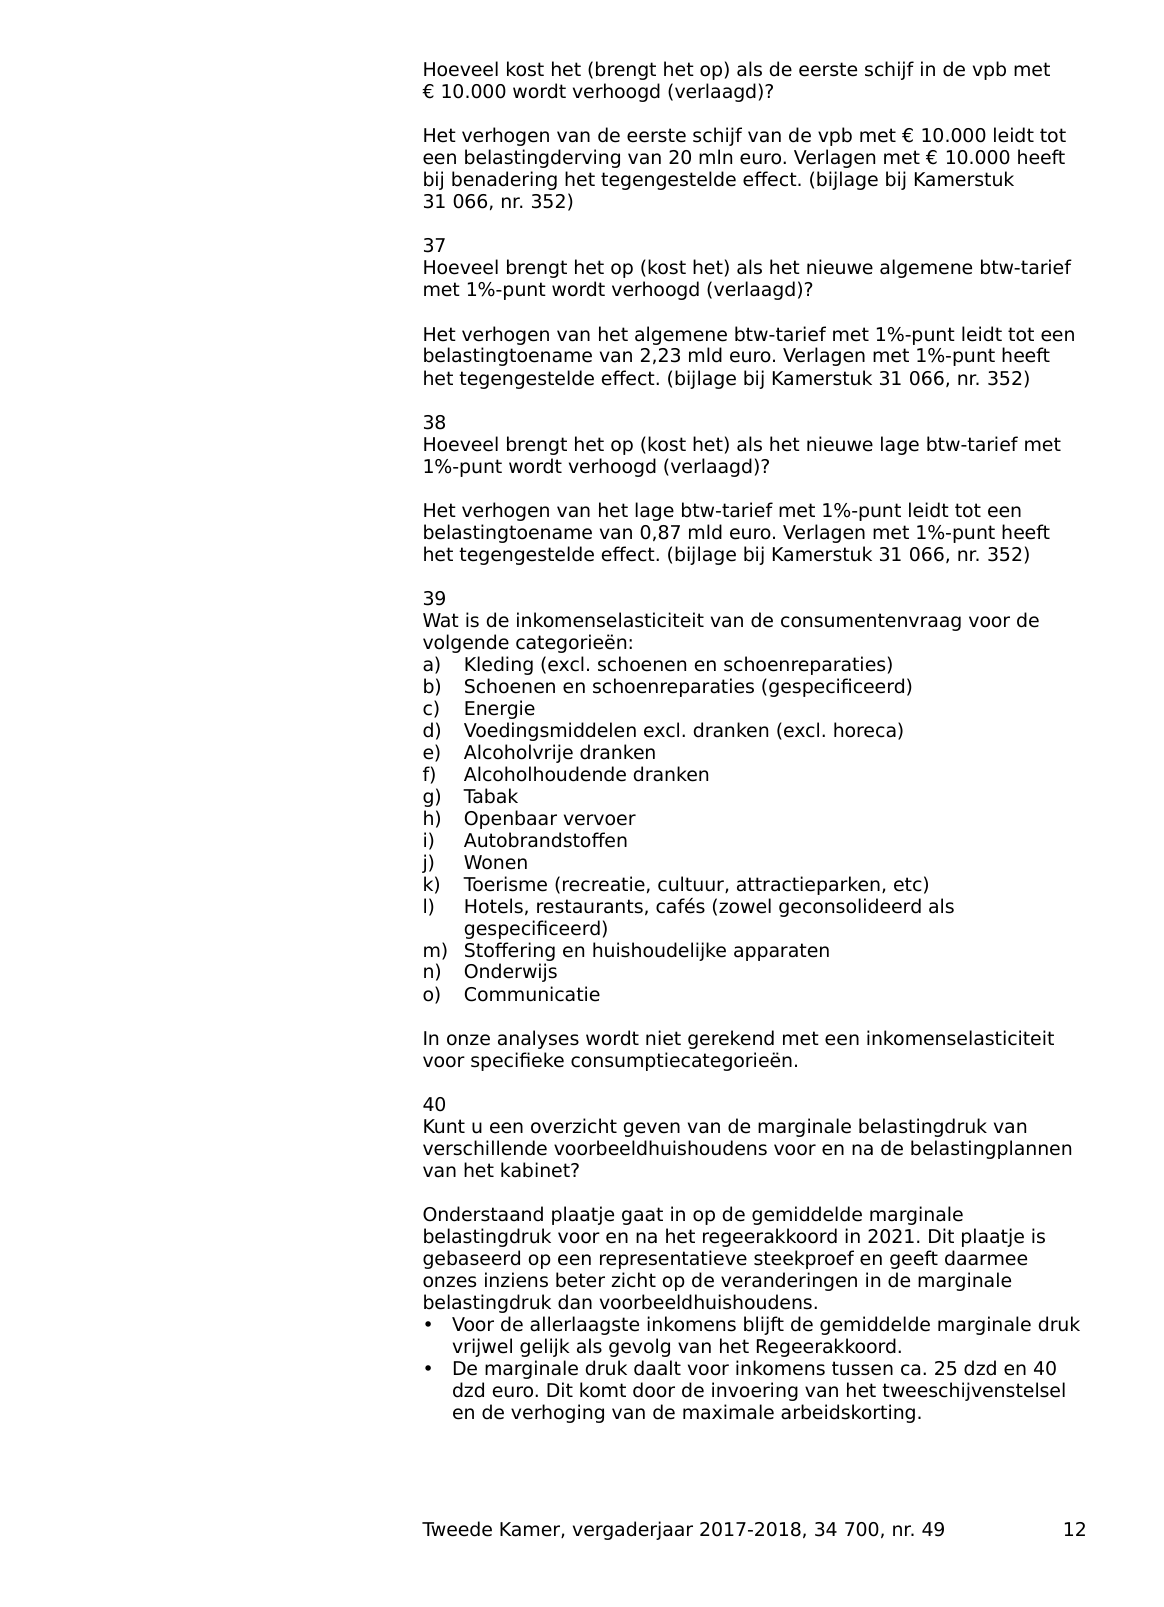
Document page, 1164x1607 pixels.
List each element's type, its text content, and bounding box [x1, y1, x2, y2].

text m) Stoffering en huishoudelijke apparaten [422, 939, 1087, 961]
text • Voor de allerlaagste inkomens blijft de gemiddelde marginale druk vrijwel gelijk als gevolg van het Regeerakkoord. [422, 1314, 1087, 1358]
text c) Energie [422, 698, 1087, 720]
text h) Openbaar vervoer [422, 808, 1087, 829]
text e) Alcoholvrije dranken [422, 742, 1087, 764]
text i) Autobrandstoffen [422, 829, 1087, 852]
text Hoeveel kost het (brengt het op) als de eerste schijf in de vpb met € 10.000 wordt verhoogd (verlaagd)? [422, 59, 1087, 103]
text Het verhogen van het lage btw-tarief met 1%-punt leidt tot een belastingtoename van 0,87 mld euro. Verlagen met 1%-punt heeft het tegengestelde effect. (bijlage bij Kamerstuk 31 066, nr. 352) [422, 500, 1087, 566]
text 39 [422, 588, 1087, 610]
text d) Voedingsmiddelen excl. dranken (excl. horeca) [422, 720, 1087, 742]
text Wat is de inkomenselasticiteit van de consumentenvraag voor de volgende categorieën: [422, 610, 1087, 654]
text k) Toerisme (recreatie, cultuur, attractieparken, etc) [422, 873, 1087, 896]
text 38 [422, 412, 1087, 433]
text Het verhogen van het algemene btw-tarief met 1%-punt leidt tot een belastingtoename van 2,23 mld euro. Verlagen met 1%-punt heeft het tegengestelde effect. (bijlage bij Kamerstuk 31 066, nr. 352) [422, 323, 1087, 389]
text l) Hotels, restaurants, cafés (zowel geconsolideerd als gespecificeerd) [422, 896, 1087, 939]
text f) Alcoholhoudende dranken [422, 764, 1087, 786]
text • De marginale druk daalt voor inkomens tussen ca. 25 dzd en 40 dzd euro. Dit komt door de invoering van het tweeschijvenstelsel en de verhoging van de maximale arbeidskorting. [422, 1358, 1087, 1424]
text b) Schoenen en schoenreparaties (gespecificeerd) [422, 676, 1087, 698]
text Het verhogen van de eerste schijf van de vpb met € 10.000 leidt tot een belastingderving van 20 mln euro. Verlagen met € 10.000 heeft bij benadering het tegengestelde effect. (bijlage bij Kamerstuk 31 066, nr. 352) [422, 125, 1087, 213]
text 37 [422, 235, 1087, 257]
text n) Onderwijs [422, 961, 1087, 983]
text In onze analyses wordt niet gerekend met een inkomenselasticiteit voor specifieke consumptiecategorieën. [422, 1028, 1087, 1072]
text Hoeveel brengt het op (kost het) als het nieuwe algemene btw-tarief met 1%-punt wordt verhoogd (verlaagd)? [422, 257, 1087, 301]
text g) Tabak [422, 786, 1087, 808]
text o) Communicatie [422, 983, 1087, 1005]
text a) Kleding (excl. schoenen en schoenreparaties) [422, 654, 1087, 676]
text Kunt u een overzicht geven van de marginale belastingdruk van verschillende voorbeeldhuishoudens voor en na de belastingplannen van het kabinet? [422, 1116, 1087, 1182]
text Onderstaand plaatje gaat in op de gemiddelde marginale belastingdruk voor en na het regeerakkoord in 2021. Dit plaatje is gebaseerd op een representatieve steekproef en geeft daarmee onzes inziens beter zicht op de veranderingen in de marginale belastingdruk dan voorbeeldhuishoudens. [422, 1204, 1087, 1314]
text j) Wonen [422, 852, 1087, 873]
text 40 [422, 1094, 1087, 1116]
text Hoeveel brengt het op (kost het) als het nieuwe lage btw-tarief met 1%-punt wordt verhoogd (verlaagd)? [422, 433, 1087, 477]
